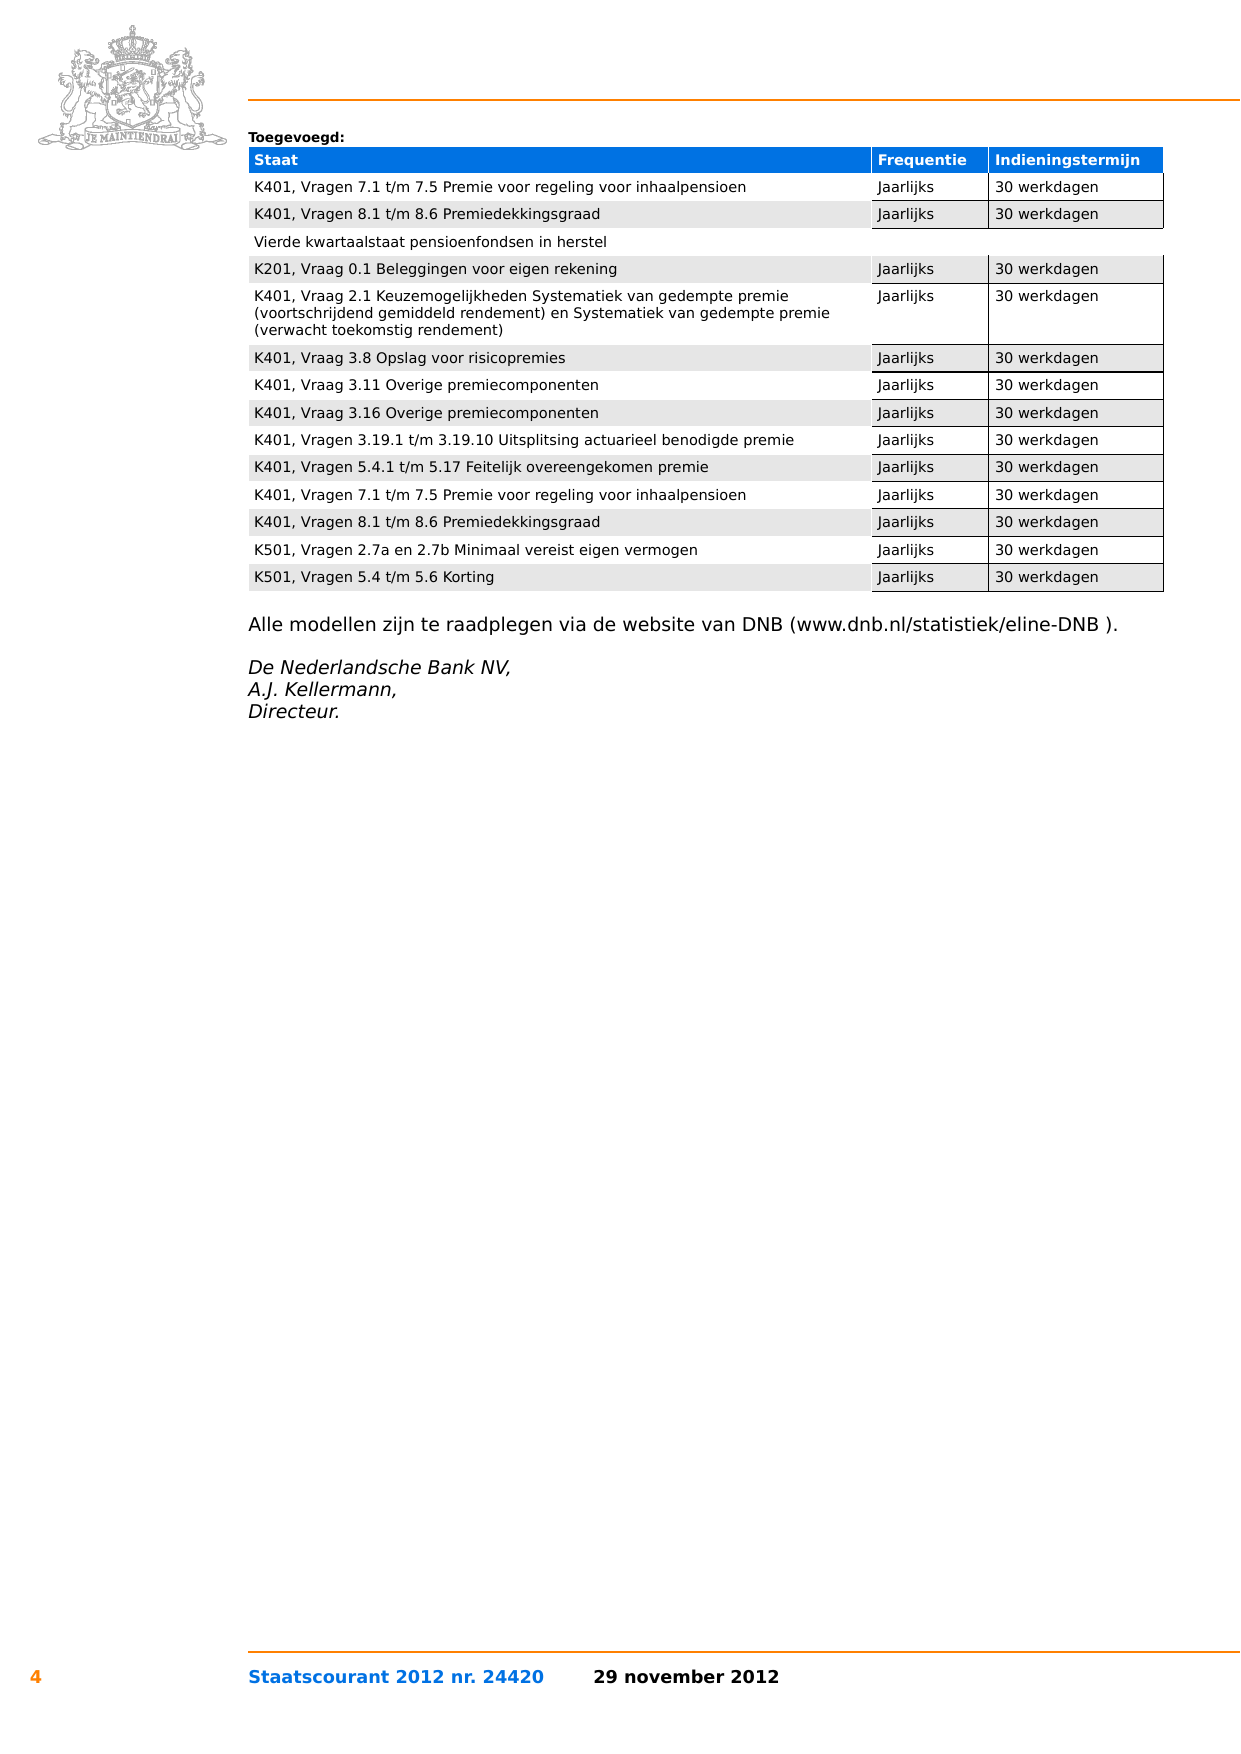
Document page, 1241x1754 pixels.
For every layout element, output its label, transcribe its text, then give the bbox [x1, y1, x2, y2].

table_cell 30 werkdagen [989, 256, 1163, 283]
table_cell K401, Vragen 8.1 t/m 8.6 Premiedekkingsgraad [249, 201, 871, 228]
table_cell 30 werkdagen [989, 564, 1163, 591]
picture [38, 25, 227, 150]
table_cell Jaarlijks [872, 482, 988, 508]
table_cell 30 werkdagen [989, 201, 1163, 228]
table_cell Jaarlijks [872, 256, 988, 283]
table_cell Staat [249, 147, 871, 173]
table_cell K401, Vragen 8.1 t/m 8.6 Premiedekkingsgraad [249, 509, 871, 536]
table_cell K401, Vragen 3.19.1 t/m 3.19.10 Uitsplitsing actuarieel benodigde premie [249, 427, 871, 453]
table_cell 30 werkdagen [989, 400, 1163, 426]
table_cell Jaarlijks [872, 564, 988, 591]
table_cell K201, Vraag 0.1 Beleggingen voor eigen rekening [249, 256, 871, 283]
table_cell Jaarlijks [872, 201, 988, 228]
table_cell Vierde kwartaalstaat pensioenfondsen in herstel [249, 229, 1163, 255]
table_cell 30 werkdagen [989, 509, 1163, 536]
table_cell 30 werkdagen [989, 537, 1163, 563]
table_cell Indieningstermijn [989, 147, 1163, 173]
table_cell K401, Vraag 2.1 Keuzemogelijkheden Systematiek van gedempte premie (voortschrijdend gemiddeld rendement) en Systematiek van gedempte premie (verwacht toekomstig rendement) [249, 284, 871, 344]
text Alle modellen zijn te raadplegen via de website van DNB (www.dnb.nl/statistiek/eline-DNB ). [248, 613, 1163, 635]
table_cell Jaarlijks [872, 345, 988, 371]
table_cell K501, Vragen 2.7a en 2.7b Minimaal vereist eigen vermogen [249, 537, 871, 563]
table_cell 30 werkdagen [989, 482, 1163, 508]
table_cell 30 werkdagen [989, 345, 1163, 371]
table_cell K401, Vraag 3.8 Opslag voor risicopremies [249, 345, 871, 371]
table_cell Jaarlijks [872, 537, 988, 563]
table_header Toegevoegd: [248, 130, 1163, 146]
table_cell K401, Vragen 7.1 t/m 7.5 Premie voor regeling voor inhaalpensioen [249, 482, 871, 508]
table_cell K401, Vraag 3.11 Overige premiecomponenten [249, 373, 871, 399]
table_cell Jaarlijks [872, 509, 988, 536]
table_cell Jaarlijks [872, 400, 988, 426]
table_cell 30 werkdagen [989, 455, 1163, 481]
table_cell K401, Vraag 3.16 Overige premiecomponenten [249, 400, 871, 426]
table_cell Jaarlijks [872, 427, 988, 453]
table_cell Jaarlijks [872, 455, 988, 481]
table_cell Jaarlijks [872, 373, 988, 399]
table_cell Frequentie [872, 147, 988, 173]
text De Nederlandsche Bank NV, A.J. Kellermann, Directeur. [248, 657, 1163, 723]
table_cell K501, Vragen 5.4 t/m 5.6 Korting [249, 564, 871, 591]
table_cell 30 werkdagen [989, 284, 1163, 344]
table_cell 30 werkdagen [989, 373, 1163, 399]
table_cell K401, Vragen 5.4.1 t/m 5.17 Feitelijk overeengekomen premie [249, 455, 871, 481]
table_cell 30 werkdagen [989, 174, 1163, 200]
table_cell 30 werkdagen [989, 427, 1163, 453]
table_cell Jaarlijks [872, 284, 988, 344]
table_cell K401, Vragen 7.1 t/m 7.5 Premie voor regeling voor inhaalpensioen [249, 174, 871, 200]
table_cell Jaarlijks [872, 174, 988, 200]
